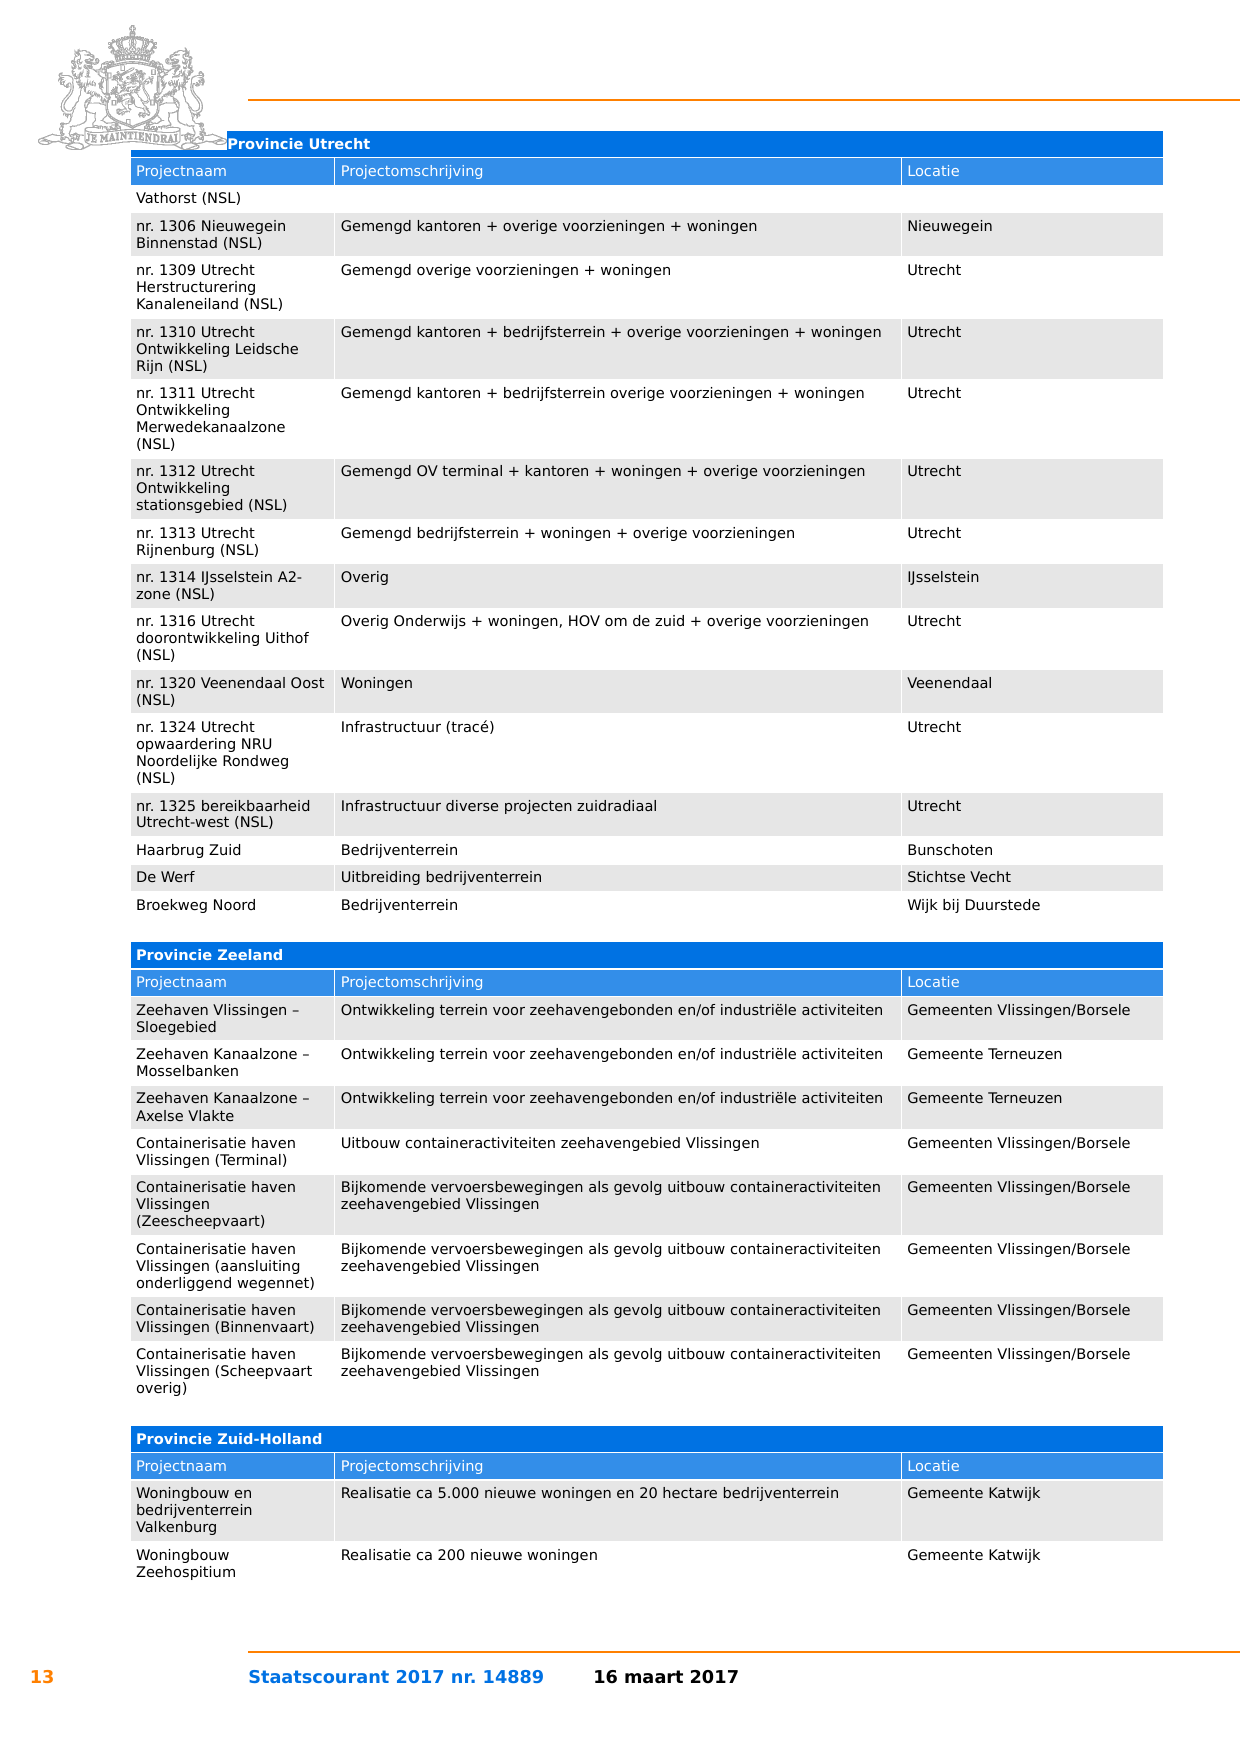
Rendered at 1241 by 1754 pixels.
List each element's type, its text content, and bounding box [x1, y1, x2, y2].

table_cell Gemeente Katwijk [902, 1481, 1163, 1541]
table_cell Realisatie ca 5.000 nieuwe woningen en 20 hectare bedrijventerrein [335, 1481, 901, 1541]
table_cell nr. 1309 Utrecht Herstructurering Kanaleneiland (NSL) [131, 258, 334, 318]
table_cell nr. 1313 Utrecht Rijnenburg (NSL) [131, 520, 334, 563]
table_cell Utrecht [902, 714, 1163, 792]
table_cell Containerisatie haven Vlissingen (Terminal) [131, 1130, 334, 1173]
table_cell [335, 186, 901, 212]
table_cell Nieuwegein [902, 213, 1163, 256]
table_cell Locatie [902, 158, 1163, 185]
table_cell Gemeenten Vlissingen/Borsele [902, 1297, 1163, 1341]
table_cell Wijk bij Duurstede [902, 892, 1163, 918]
table_cell Gemengd OV terminal + kantoren + woningen + overige voorzieningen [335, 459, 901, 519]
table_cell Projectomschrijving [335, 1453, 901, 1479]
table_cell Bedrijventerrein [335, 837, 901, 863]
table_cell Bedrijventerrein [335, 892, 901, 918]
table_cell Overig Onderwijs + woningen, HOV om de zuid + overige voorzieningen [335, 609, 901, 669]
table_cell Gemengd overige voorzieningen + woningen [335, 258, 901, 318]
table_cell Broekweg Noord [131, 892, 334, 918]
table_cell Gemeenten Vlissingen/Borsele [902, 1342, 1163, 1402]
table_cell [902, 186, 1163, 212]
table_cell Haarbrug Zuid [131, 837, 334, 863]
table_cell Zeehaven Vlissingen – Sloegebied [131, 997, 334, 1040]
table_cell Ontwikkeling terrein voor zeehavengebonden en/of industriële activiteiten [335, 1086, 901, 1129]
table_cell Projectnaam [131, 970, 334, 996]
table_cell Gemeente Katwijk [902, 1542, 1163, 1585]
table_cell nr. 1310 Utrecht Ontwikkeling Leidsche Rijn (NSL) [131, 319, 334, 379]
table_cell Utrecht [902, 380, 1163, 457]
table_cell Bijkomende vervoersbewegingen als gevolg uitbouw containeractiviteiten zeehavengebied Vlissingen [335, 1236, 901, 1296]
table_cell Containerisatie haven Vlissingen (Scheepvaart overig) [131, 1342, 334, 1402]
table_cell Utrecht [902, 793, 1163, 836]
table_cell Overig [335, 564, 901, 608]
table_cell Stichtse Vecht [902, 865, 1163, 891]
table_cell Gemengd kantoren + bedrijfsterrein overige voorzieningen + woningen [335, 380, 901, 457]
table_cell nr. 1314 IJsselstein A2-zone (NSL) [131, 564, 334, 608]
table_cell Infrastructuur diverse projecten zuidradiaal [335, 793, 901, 836]
table_cell Utrecht [902, 520, 1163, 563]
table_cell Projectnaam [131, 1453, 334, 1479]
table_cell Woningen [335, 670, 901, 713]
table_cell Bunschoten [902, 837, 1163, 863]
table_header Provincie Zeeland [131, 942, 1163, 968]
table_cell Utrecht [902, 459, 1163, 519]
table_cell Containerisatie haven Vlissingen (aansluiting onderliggend wegennet) [131, 1236, 334, 1296]
table_cell Bijkomende vervoersbewegingen als gevolg uitbouw containeractiviteiten zeehavengebied Vlissingen [335, 1342, 901, 1402]
table_cell nr. 1312 Utrecht Ontwikkeling stationsgebied (NSL) [131, 459, 334, 519]
table_cell Gemeente Terneuzen [902, 1086, 1163, 1129]
table_cell Locatie [902, 970, 1163, 996]
table_cell Bijkomende vervoersbewegingen als gevolg uitbouw containeractiviteiten zeehavengebied Vlissingen [335, 1175, 901, 1235]
table_cell Projectnaam [131, 158, 334, 185]
table_cell Woningbouw en bedrijventerrein Valkenburg [131, 1481, 334, 1541]
table_cell De Werf [131, 865, 334, 891]
table_cell Woningbouw Zeehospitium [131, 1542, 334, 1585]
table_cell Realisatie ca 200 nieuwe woningen [335, 1542, 901, 1585]
table_cell Gemeenten Vlissingen/Borsele [902, 1175, 1163, 1235]
table_cell Utrecht [902, 609, 1163, 669]
table_cell Gemeenten Vlissingen/Borsele [902, 1236, 1163, 1296]
table_cell Ontwikkeling terrein voor zeehavengebonden en/of industriële activiteiten [335, 1041, 901, 1085]
table_cell Infrastructuur (tracé) [335, 714, 901, 792]
table_cell Veenendaal [902, 670, 1163, 713]
table_cell nr. 1324 Utrecht opwaardering NRU Noordelijke Rondweg (NSL) [131, 714, 334, 792]
table_cell Locatie [902, 1453, 1163, 1479]
table_cell Ontwikkeling terrein voor zeehavengebonden en/of industriële activiteiten [335, 997, 901, 1040]
table_cell Containerisatie haven Vlissingen (Binnenvaart) [131, 1297, 334, 1341]
picture [38, 25, 227, 150]
table_cell Gemeenten Vlissingen/Borsele [902, 997, 1163, 1040]
table_header Provincie Utrecht [131, 131, 1163, 157]
table_header Provincie Zuid-Holland [131, 1426, 1163, 1452]
table_cell Gemeenten Vlissingen/Borsele [902, 1130, 1163, 1173]
table_cell Uitbouw containeractiviteiten zeehavengebied Vlissingen [335, 1130, 901, 1173]
table_cell IJsselstein [902, 564, 1163, 608]
table_cell Containerisatie haven Vlissingen (Zeescheepvaart) [131, 1175, 334, 1235]
table_cell Zeehaven Kanaalzone – Mosselbanken [131, 1041, 334, 1085]
table_cell Utrecht [902, 319, 1163, 379]
table_cell Gemengd bedrijfsterrein + woningen + overige voorzieningen [335, 520, 901, 563]
table_cell Vathorst (NSL) [131, 186, 334, 212]
table_cell nr. 1325 bereikbaarheid Utrecht-west (NSL) [131, 793, 334, 836]
table_cell nr. 1306 Nieuwegein Binnenstad (NSL) [131, 213, 334, 256]
table_cell Projectomschrijving [335, 158, 901, 185]
table_cell Bijkomende vervoersbewegingen als gevolg uitbouw containeractiviteiten zeehavengebied Vlissingen [335, 1297, 901, 1341]
table_cell Zeehaven Kanaalzone – Axelse Vlakte [131, 1086, 334, 1129]
table_cell Gemengd kantoren + overige voorzieningen + woningen [335, 213, 901, 256]
table_cell Gemengd kantoren + bedrijfsterrein + overige voorzieningen + woningen [335, 319, 901, 379]
table_cell Utrecht [902, 258, 1163, 318]
table_cell Uitbreiding bedrijventerrein [335, 865, 901, 891]
table_cell Gemeente Terneuzen [902, 1041, 1163, 1085]
table_cell Projectomschrijving [335, 970, 901, 996]
table_cell nr. 1320 Veenendaal Oost (NSL) [131, 670, 334, 713]
table_cell nr. 1311 Utrecht Ontwikkeling Merwedekanaalzone (NSL) [131, 380, 334, 457]
table_cell nr. 1316 Utrecht doorontwikkeling Uithof (NSL) [131, 609, 334, 669]
